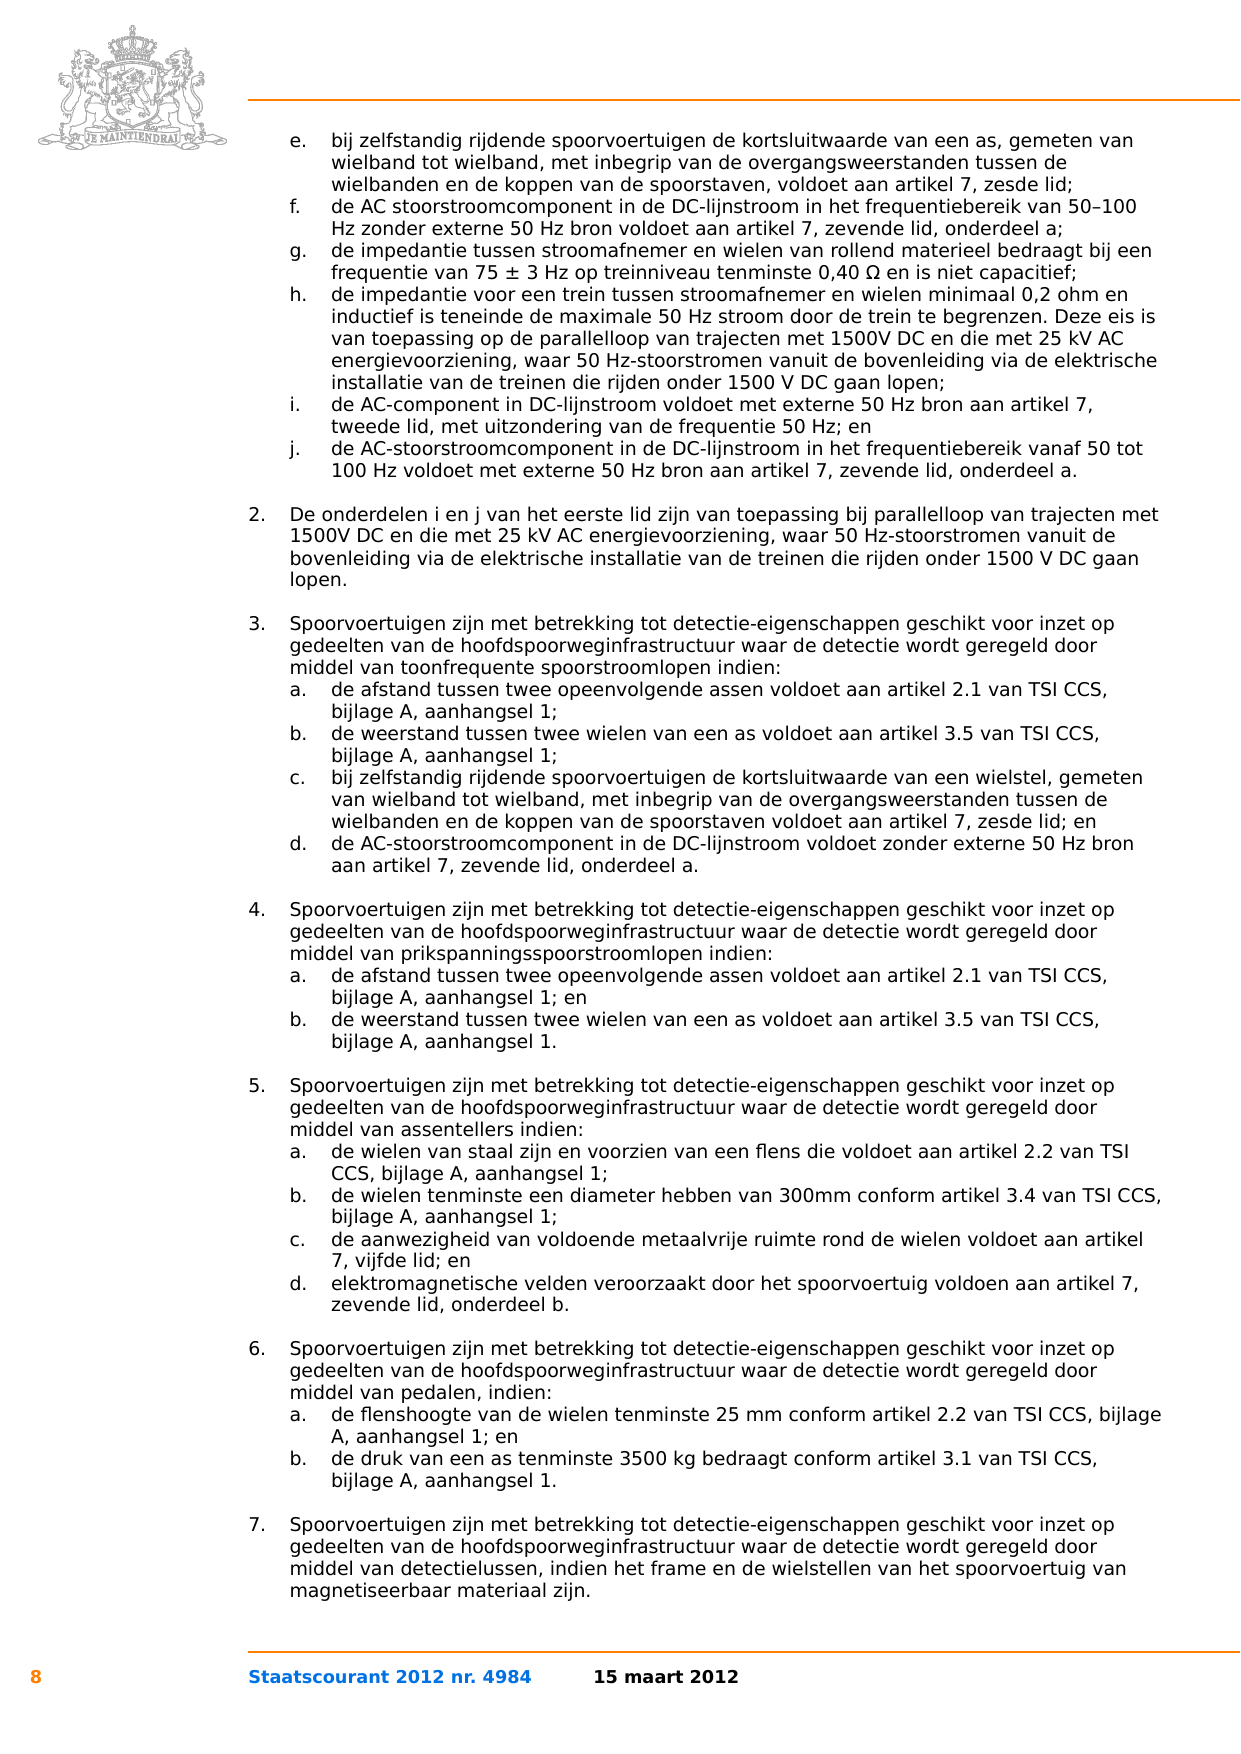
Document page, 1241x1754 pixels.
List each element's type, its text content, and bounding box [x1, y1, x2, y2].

text 7. Spoorvoertuigen zijn met betrekking tot detectie-eigenschappen geschikt voor inzet op gedeelten van de hoofdspoorweginfrastructuur waar de detectie wordt geregeld door middel van detectielussen, indien het frame en de wielstellen van het spoorvoertuig van magnetiseerbaar materiaal zijn. [248, 1514, 1163, 1602]
text f. de AC stoorstroomcomponent in de DC-lijnstroom in het frequentiebereik van 50–100 Hz zonder externe 50 Hz bron voldoet aan artikel 7, zevende lid, onderdeel a; [289, 196, 1163, 240]
text i. de AC-component in DC-lijnstroom voldoet met externe 50 Hz bron aan artikel 7, tweede lid, met uitzondering van de frequentie 50 Hz; en [289, 394, 1163, 438]
text c. de aanwezigheid van voldoende metaalvrije ruimte rond de wielen voldoet aan artikel 7, vijfde lid; en [289, 1228, 1163, 1272]
text e. bij zelfstandig rijdende spoorvoertuigen de kortsluitwaarde van een as, gemeten van wielband tot wielband, met inbegrip van de overgangsweerstanden tussen de wielbanden en de koppen van de spoorstaven, voldoet aan artikel 7, zesde lid; [289, 130, 1163, 196]
text c. bij zelfstandig rijdende spoorvoertuigen de kortsluitwaarde van een wielstel, gemeten van wielband tot wielband, met inbegrip van de overgangsweerstanden tussen de wielbanden en de koppen van de spoorstaven voldoet aan artikel 7, zesde lid; en [289, 767, 1163, 833]
text 5. Spoorvoertuigen zijn met betrekking tot detectie-eigenschappen geschikt voor inzet op gedeelten van de hoofdspoorweginfrastructuur waar de detectie wordt geregeld door middel van assentellers indien: [248, 1074, 1163, 1141]
text a. de flenshoogte van de wielen tenminste 25 mm conform artikel 2.2 van TSI CCS, bijlage A, aanhangsel 1; en [289, 1404, 1163, 1448]
text b. de druk van een as tenminste 3500 kg bedraagt conform artikel 3.1 van TSI CCS, bijlage A, aanhangsel 1. [289, 1448, 1163, 1492]
text 3. Spoorvoertuigen zijn met betrekking tot detectie-eigenschappen geschikt voor inzet op gedeelten van de hoofdspoorweginfrastructuur waar de detectie wordt geregeld door middel van toonfrequente spoorstroomlopen indien: [248, 613, 1163, 679]
text 2. De onderdelen i en j van het eerste lid zijn van toepassing bij parallelloop van trajecten met 1500V DC en die met 25 kV AC energievoorziening, waar 50 Hz-stoorstromen vanuit de bovenleiding via de elektrische installatie van de treinen die rijden onder 1500 V DC gaan lopen. [248, 503, 1163, 591]
text 4. Spoorvoertuigen zijn met betrekking tot detectie-eigenschappen geschikt voor inzet op gedeelten van de hoofdspoorweginfrastructuur waar de detectie wordt geregeld door middel van prikspanningsspoorstroomlopen indien: [248, 899, 1163, 965]
text b. de weerstand tussen twee wielen van een as voldoet aan artikel 3.5 van TSI CCS, bijlage A, aanhangsel 1; [289, 723, 1163, 767]
text a. de wielen van staal zijn en voorzien van een flens die voldoet aan artikel 2.2 van TSI CCS, bijlage A, aanhangsel 1; [289, 1141, 1163, 1184]
text h. de impedantie voor een trein tussen stroomafnemer en wielen minimaal 0,2 ohm en inductief is teneinde de maximale 50 Hz stroom door de trein te begrenzen. Deze eis is van toepassing op de parallelloop van trajecten met 1500V DC en die met 25 kV AC energievoorziening, waar 50 Hz-stoorstromen vanuit de bovenleiding via de elektrische installatie van de treinen die rijden onder 1500 V DC gaan lopen; [289, 284, 1163, 394]
text a. de afstand tussen twee opeenvolgende assen voldoet aan artikel 2.1 van TSI CCS, bijlage A, aanhangsel 1; en [289, 965, 1163, 1009]
picture [38, 25, 227, 150]
text d. de AC-stoorstroomcomponent in de DC-lijnstroom voldoet zonder externe 50 Hz bron aan artikel 7, zevende lid, onderdeel a. [289, 833, 1163, 877]
text b. de wielen tenminste een diameter hebben van 300mm conform artikel 3.4 van TSI CCS, bijlage A, aanhangsel 1; [289, 1184, 1163, 1228]
text b. de weerstand tussen twee wielen van een as voldoet aan artikel 3.5 van TSI CCS, bijlage A, aanhangsel 1. [289, 1009, 1163, 1053]
text j. de AC-stoorstroomcomponent in de DC-lijnstroom in het frequentiebereik vanaf 50 tot 100 Hz voldoet met externe 50 Hz bron aan artikel 7, zevende lid, onderdeel a. [289, 438, 1163, 482]
text d. elektromagnetische velden veroorzaakt door het spoorvoertuig voldoen aan artikel 7, zevende lid, onderdeel b. [289, 1272, 1163, 1316]
text a. de afstand tussen twee opeenvolgende assen voldoet aan artikel 2.1 van TSI CCS, bijlage A, aanhangsel 1; [289, 679, 1163, 723]
text 6. Spoorvoertuigen zijn met betrekking tot detectie-eigenschappen geschikt voor inzet op gedeelten van de hoofdspoorweginfrastructuur waar de detectie wordt geregeld door middel van pedalen, indien: [248, 1338, 1163, 1404]
text g. de impedantie tussen stroomafnemer en wielen van rollend materieel bedraagt bij een frequentie van 75 ± 3 Hz op treinniveau tenminste 0,40 Ω en is niet capacitief; [289, 240, 1163, 284]
